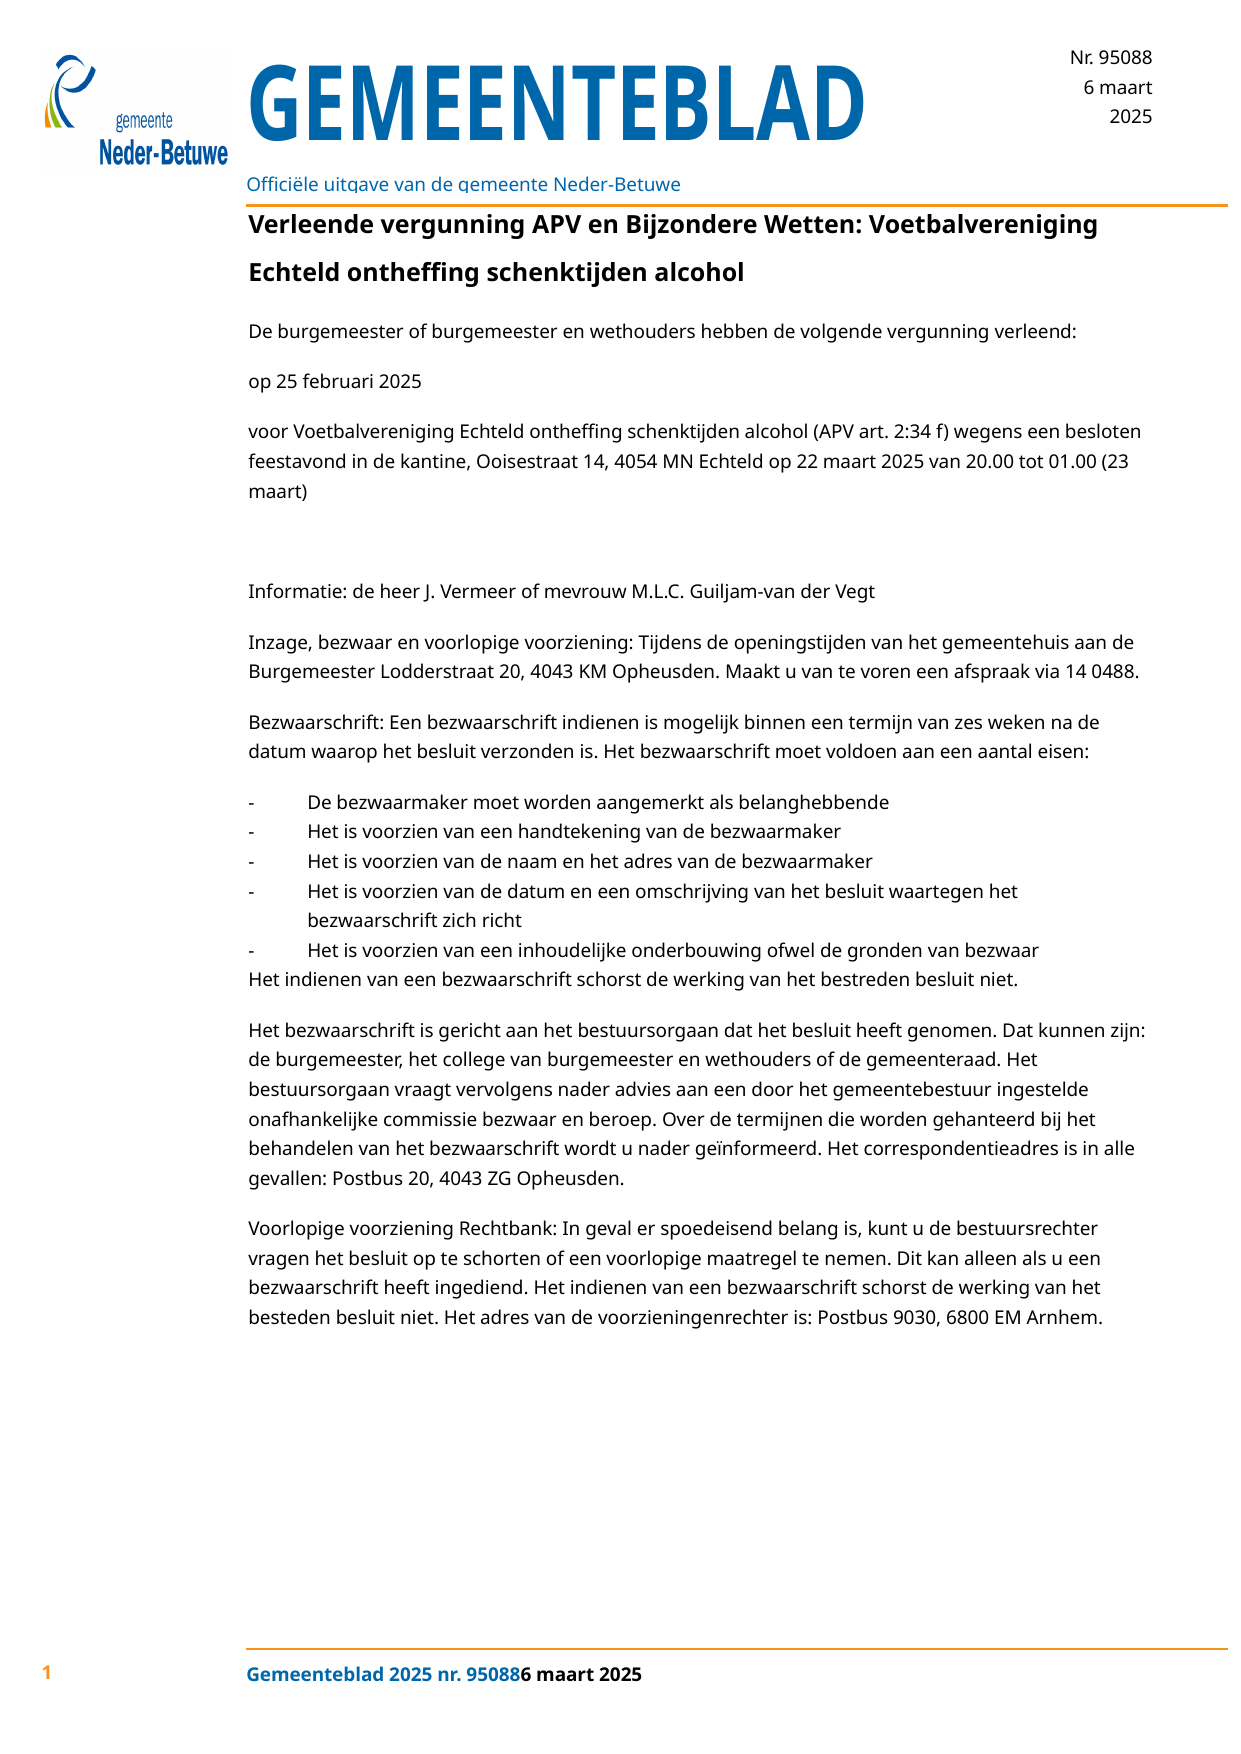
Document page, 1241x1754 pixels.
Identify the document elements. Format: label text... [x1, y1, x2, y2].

list Het is voorzien van een inhoudelijke onderbouwing ofwel de gronden van bezwaar [248, 937, 1152, 963]
text op 25 februari 2025 [248, 368, 1152, 394]
list Het is voorzien van de naam en het adres van de bezwaarmaker [248, 848, 1152, 874]
list Het is voorzien van een handtekening van de bezwaarmaker [248, 819, 1152, 844]
text Informatie: de heer J. Vermeer of mevrouw M.L.C. Guiljam-van der Vegt [248, 579, 1152, 604]
picture [41, 47, 231, 172]
text Voorlopige voorziening Rechtbank: In geval er spoedeisend belang is, kunt u de bestuursrechter vragen het besluit op te schorten of een voorlopige maatregel te nemen. Dit kan alleen als u een bezwaarschrift heeft ingediend. Het indienen van een bezwaarschrift schorst de werking van het besteden besluit niet. Het adres van de voorzieningenrechter is: Postbus 9030, 6800 EM Arnhem. [248, 1215, 1152, 1330]
text Bezwaarschrift: Een bezwaarschrift indienen is mogelijk binnen een termijn van zes weken na de datum waarop het besluit verzonden is. Het bezwaarschrift moet voldoen aan een aantal eisen: [248, 709, 1152, 764]
text De burgemeester of burgemeester en wethouders hebben de volgende vergunning verleend: [248, 318, 1152, 344]
list De bezwaarmaker moet worden aangemerkt als belanghebbende [248, 789, 1152, 815]
list Het is voorzien van de datum en een omschrijving van het besluit waartegen het bezwaarschrift zich richt [248, 878, 1152, 933]
text Verleende vergunning APV en Bijzondere Wetten: Voetbalvereniging Echteld ontheffing schenktijden alcohol [248, 207, 1152, 288]
text voor Voetbalvereniging Echteld ontheffing schenktijden alcohol (APV art. 2:34 f) wegens een besloten feestavond in de kantine, Ooisestraat 14, 4054 MN Echteld op 22 maart 2025 van 20.00 tot 01.00 (23 maart) [248, 419, 1152, 504]
text Het indienen van een bezwaarschrift schorst de werking van het bestreden besluit niet. [248, 967, 1152, 992]
text Het bezwaarschrift is gericht aan het bestuursorgaan dat het besluit heeft genomen. Dat kunnen zijn: de burgemeester, het college van burgemeester en wethouders of de gemeenteraad. Het bestuursorgaan vraagt vervolgens nader advies aan een door het gemeentebestuur ingestelde onafhankelijke commissie bezwaar en beroep. Over de termijnen die worden gehanteerd bij het behandelen van het bezwaarschrift wordt u nader geïnformeerd. Het correspondentieadres is in alle gevallen: Postbus 20, 4043 ZG Opheusden. [248, 1017, 1152, 1191]
text Inzage, bezwaar en voorlopige voorziening: Tijdens de openingstijden van het gemeentehuis aan de Burgemeester Lodderstraat 20, 4043 KM Opheusden. Maakt u van te voren een afspraak via 14 0488. [248, 629, 1152, 684]
